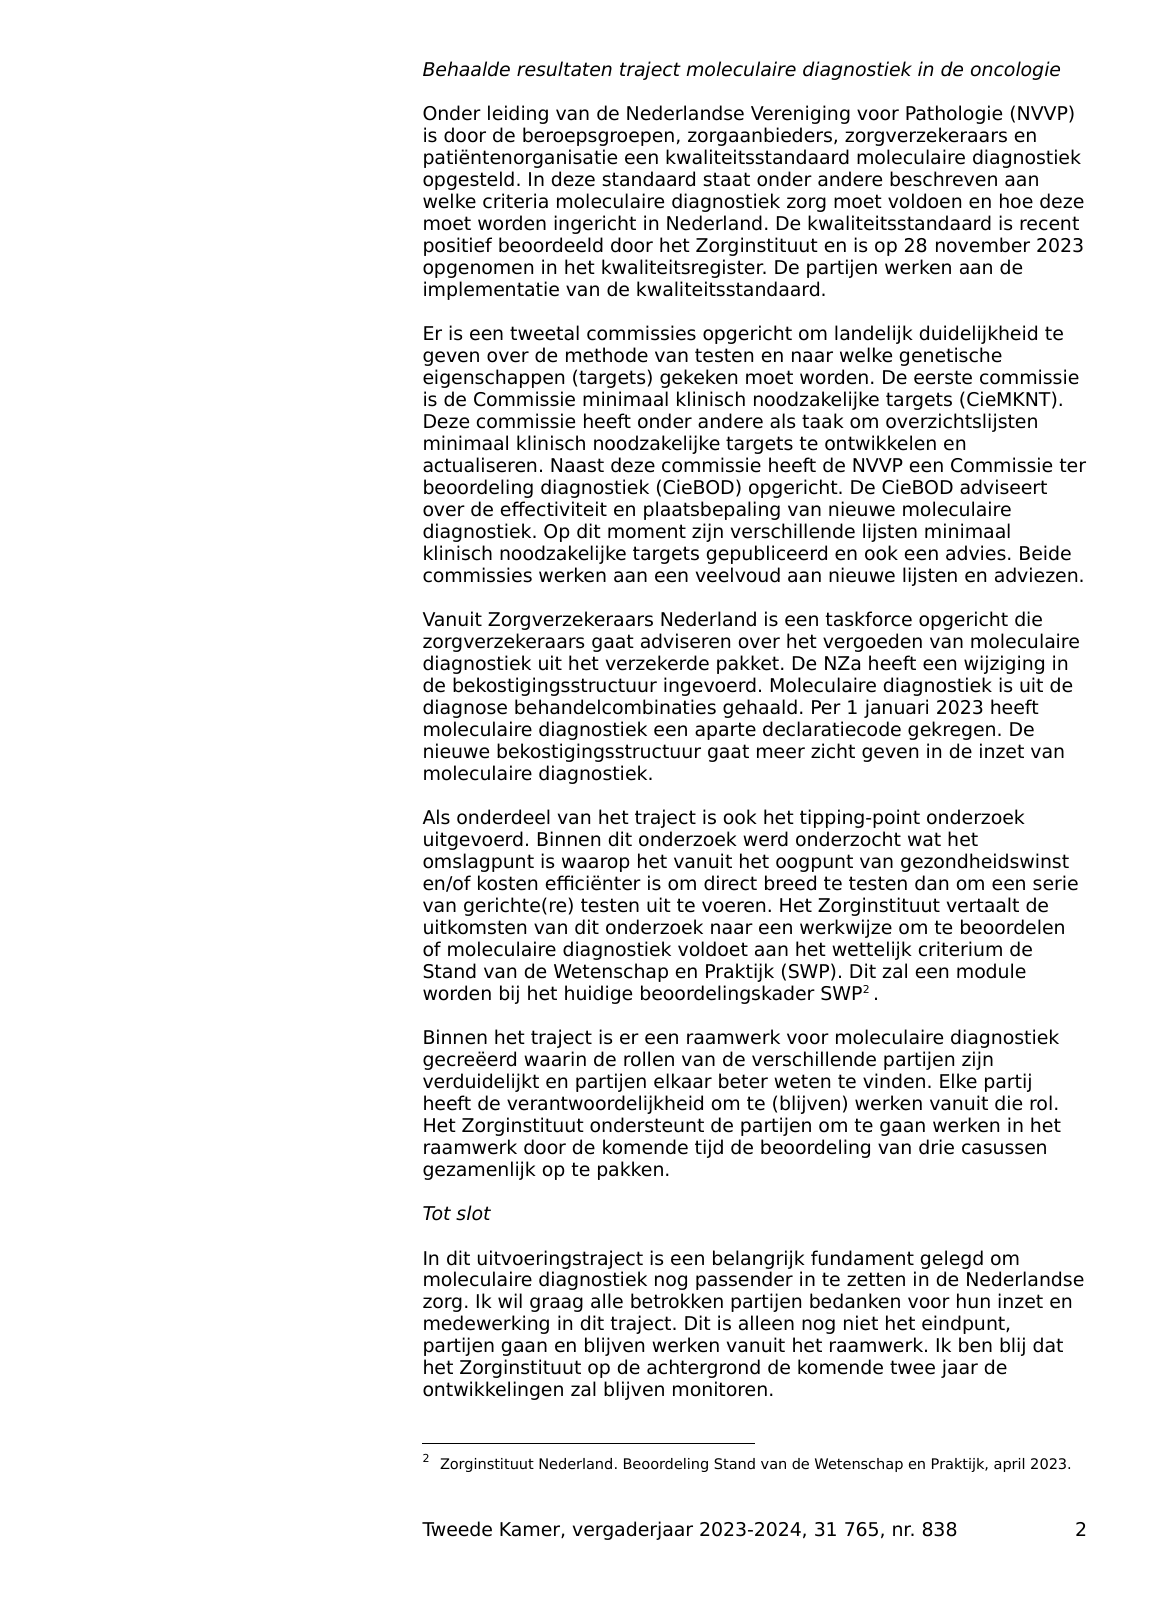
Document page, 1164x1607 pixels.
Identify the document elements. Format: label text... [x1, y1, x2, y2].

text Als onderdeel van het traject is ook het tipping-point onderzoek uitgevoerd. Binnen dit onderzoek werd onderzocht wat het omslagpunt is waarop het vanuit het oogpunt van gezondheidswinst en/of kosten efficiënter is om direct breed te testen dan om een serie van gerichte(re) testen uit te voeren. Het Zorginstituut vertaalt de uitkomsten van dit onderzoek naar een werkwijze om te beoordelen of moleculaire diagnostiek voldoet aan het wettelijk criterium de Stand van de Wetenschap en Praktijk (SWP). Dit zal een module worden bij het huidige beoordelingskader SWP. [422, 807, 1087, 1005]
subtitle Tot slot [422, 1203, 1087, 1225]
text Zorginstituut Nederland. Beoordeling Stand van de Wetenschap en Praktijk, april 2023. [422, 1452, 1087, 1474]
subtitle Behaalde resultaten traject moleculaire diagnostiek in de oncologie [422, 59, 1087, 81]
text Binnen het traject is er een raamwerk voor moleculaire diagnostiek gecreëerd waarin de rollen van de verschillende partijen zijn verduidelijkt en partijen elkaar beter weten te vinden. Elke partij heeft de verantwoordelijkheid om te (blijven) werken vanuit die rol. Het Zorginstituut ondersteunt de partijen om te gaan werken in het raamwerk door de komende tijd de beoordeling van drie casussen gezamenlijk op te pakken. [422, 1027, 1087, 1181]
text In dit uitvoeringstraject is een belangrijk fundament gelegd om moleculaire diagnostiek nog passender in te zetten in de Nederlandse zorg. Ik wil graag alle betrokken partijen bedanken voor hun inzet en medewerking in dit traject. Dit is alleen nog niet het eindpunt, partijen gaan en blijven werken vanuit het raamwerk. Ik ben blij dat het Zorginstituut op de achtergrond de komende twee jaar de ontwikkelingen zal blijven monitoren. [422, 1247, 1087, 1401]
text Vanuit Zorgverzekeraars Nederland is een taskforce opgericht die zorgverzekeraars gaat adviseren over het vergoeden van moleculaire diagnostiek uit het verzekerde pakket. De NZa heeft een wijziging in de bekostigingsstructuur ingevoerd. Moleculaire diagnostiek is uit de diagnose behandelcombinaties gehaald. Per 1 januari 2023 heeft moleculaire diagnostiek een aparte declaratiecode gekregen. De nieuwe bekostigingsstructuur gaat meer zicht geven in de inzet van moleculaire diagnostiek. [422, 609, 1087, 785]
text Onder leiding van de Nederlandse Vereniging voor Pathologie (NVVP) is door de beroepsgroepen, zorgaanbieders, zorgverzekeraars en patiëntenorganisatie een kwaliteitsstandaard moleculaire diagnostiek opgesteld. In deze standaard staat onder andere beschreven aan welke criteria moleculaire diagnostiek zorg moet voldoen en hoe deze moet worden ingericht in Nederland. De kwaliteitsstandaard is recent positief beoordeeld door het Zorginstituut en is op 28 november 2023 opgenomen in het kwaliteitsregister. De partijen werken aan de implementatie van de kwaliteitsstandaard. [422, 103, 1087, 301]
text Er is een tweetal commissies opgericht om landelijk duidelijkheid te geven over de methode van testen en naar welke genetische eigenschappen (targets) gekeken moet worden. De eerste commissie is de Commissie minimaal klinisch noodzakelijke targets (CieMKNT). Deze commissie heeft onder andere als taak om overzichtslijsten minimaal klinisch noodzakelijke targets te ontwikkelen en actualiseren. Naast deze commissie heeft de NVVP een Commissie ter beoordeling diagnostiek (CieBOD) opgericht. De CieBOD adviseert over de effectiviteit en plaatsbepaling van nieuwe moleculaire diagnostiek. Op dit moment zijn verschillende lijsten minimaal klinisch noodzakelijke targets gepubliceerd en ook een advies. Beide commissies werken aan een veelvoud aan nieuwe lijsten en adviezen. [422, 323, 1087, 587]
